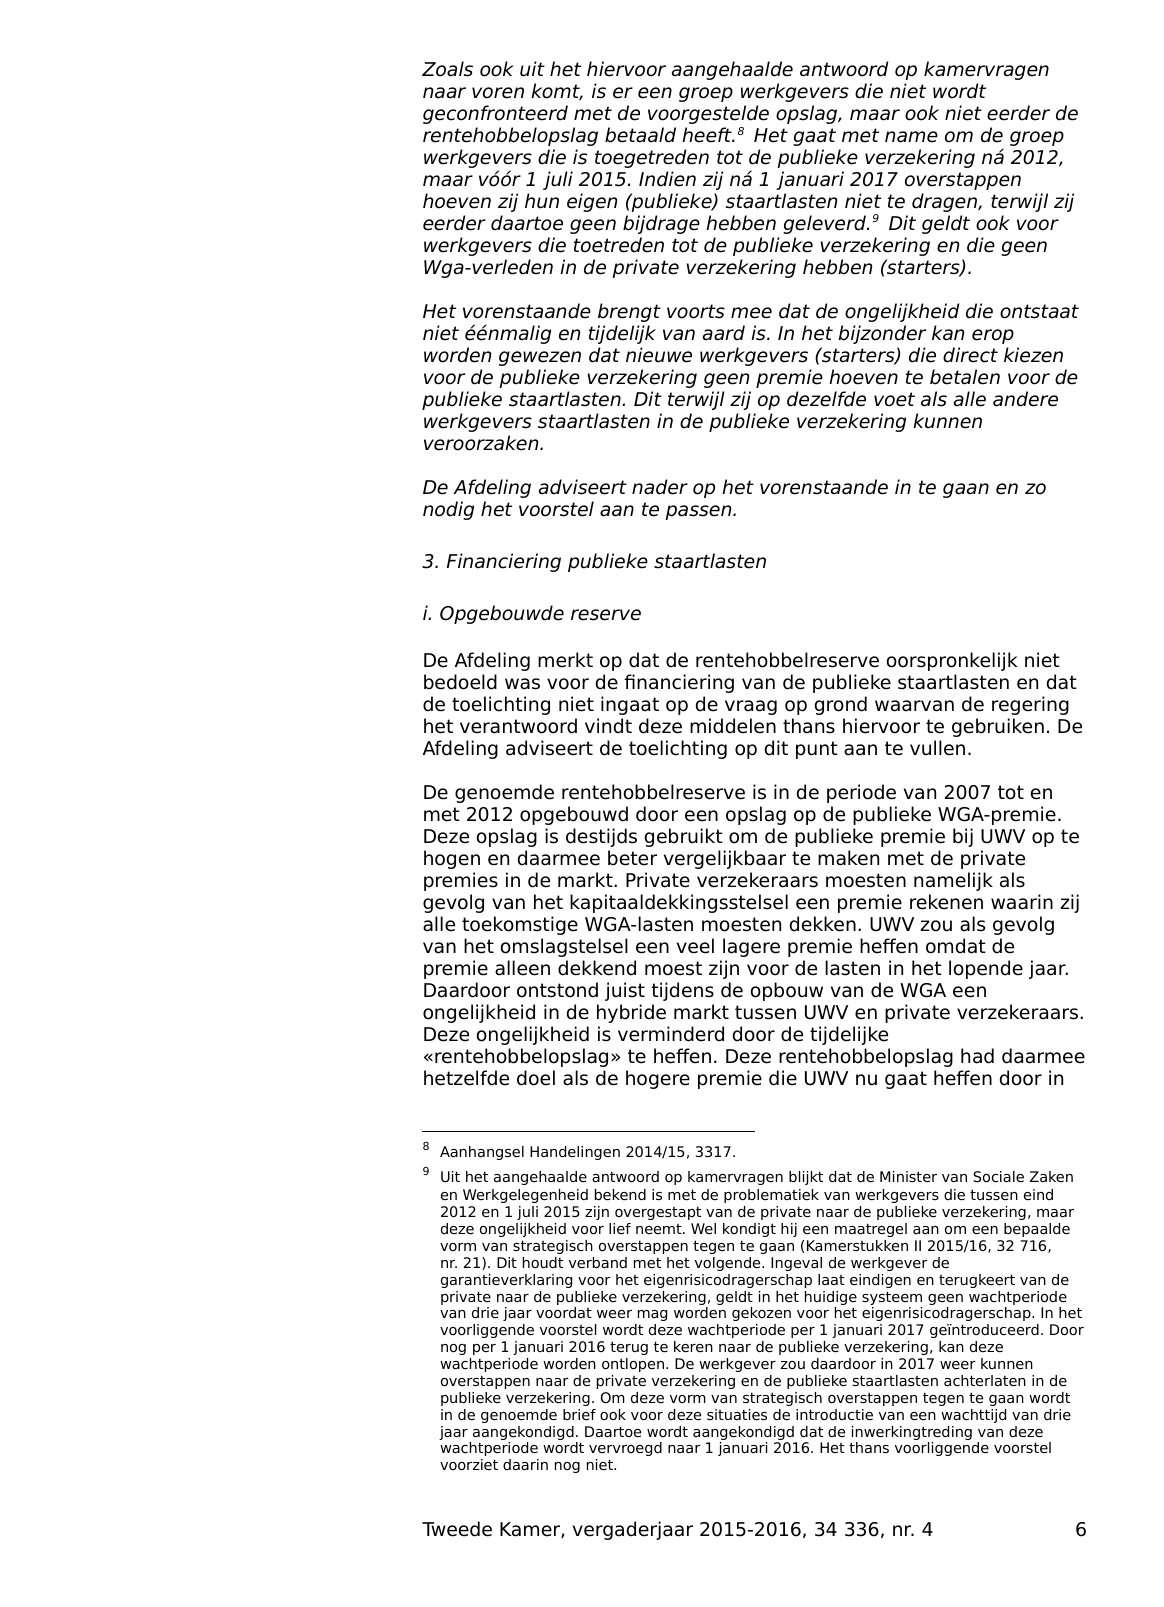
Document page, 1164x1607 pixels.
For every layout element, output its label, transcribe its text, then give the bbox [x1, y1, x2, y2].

text Het vorenstaande brengt voorts mee dat de ongelijkheid die ontstaat niet éénmalig en tijdelijk van aard is. In het bijzonder kan erop worden gewezen dat nieuwe werkgevers (starters) die direct kiezen voor de publieke verzekering geen premie hoeven te betalen voor de publieke staartlasten. Dit terwijl zij op dezelfde voet als alle andere werkgevers staartlasten in de publieke verzekering kunnen veroorzaken. [422, 301, 1087, 455]
text De Afdeling merkt op dat de rentehobbelreserve oorspronkelijk niet bedoeld was voor de financiering van de publieke staartlasten en dat de toelichting niet ingaat op de vraag op grond waarvan de regering het verantwoord vindt deze middelen thans hiervoor te gebruiken. De Afdeling adviseert de toelichting op dit punt aan te vullen. [422, 650, 1087, 760]
text Uit het aangehaalde antwoord op kamervragen blijkt dat de Minister van Sociale Zaken en Werkgelegenheid bekend is met de problematiek van werkgevers die tussen eind 2012 en 1 juli 2015 zijn overgestapt van de private naar de publieke verzekering, maar deze ongelijkheid voor lief neemt. Wel kondigt hij een maatregel aan om een bepaalde vorm van strategisch overstappen tegen te gaan (Kamerstukken II 2015/16, 32 716, nr. 21). Dit houdt verband met het volgende. Ingeval de werkgever de garantieverklaring voor het eigenrisicodragerschap laat eindigen en terugkeert van de private naar de publieke verzekering, geldt in het huidige systeem geen wachtperiode van drie jaar voordat weer mag worden gekozen voor het eigenrisicodragerschap. In het voorliggende voorstel wordt deze wachtperiode per 1 januari 2017 geïntroduceerd. Door nog per 1 januari 2016 terug te keren naar de publieke verzekering, kan deze wachtperiode worden ontlopen. De werkgever zou daardoor in 2017 weer kunnen overstappen naar de private verzekering en de publieke staartlasten achterlaten in de publieke verzekering. Om deze vorm van strategisch overstappen tegen te gaan wordt in de genoemde brief ook voor deze situaties de introductie van een wachttijd van drie jaar aangekondigd. Daartoe wordt aangekondigd dat de inwerkingtreding van deze wachtperiode wordt vervroegd naar 1 januari 2016. Het thans voorliggende voorstel voorziet daarin nog niet. [422, 1165, 1087, 1474]
text De Afdeling adviseert nader op het vorenstaande in te gaan en zo nodig het voorstel aan te passen. [422, 477, 1087, 521]
subtitle i. Opgebouwde reserve [422, 603, 1087, 625]
text Aanhangsel Handelingen 2014/15, 3317. [422, 1140, 1087, 1162]
text Zoals ook uit het hiervoor aangehaalde antwoord op kamervragen naar voren komt, is er een groep werkgevers die niet wordt geconfronteerd met de voorgestelde opslag, maar ook niet eerder de rentehobbelopslag betaald heeft. Het gaat met name om de groep werkgevers die is toegetreden tot de publieke verzekering ná 2012, maar vóór 1 juli 2015. Indien zij ná 1 januari 2017 overstappen hoeven zij hun eigen (publieke) staartlasten niet te dragen, terwijl zij eerder daartoe geen bijdrage hebben geleverd. Dit geldt ook voor werkgevers die toetreden tot de publieke verzekering en die geen Wga-verleden in de private verzekering hebben (starters). [422, 59, 1087, 279]
subtitle 3. Financiering publieke staartlasten [422, 551, 1087, 573]
text De genoemde rentehobbelreserve is in de periode van 2007 tot en met 2012 opgebouwd door een opslag op de publieke WGA-premie. Deze opslag is destijds gebruikt om de publieke premie bij UWV op te hogen en daarmee beter vergelijkbaar te maken met de private premies in de markt. Private verzekeraars moesten namelijk als gevolg van het kapitaaldekkingsstelsel een premie rekenen waarin zij alle toekomstige WGA-lasten moesten dekken. UWV zou als gevolg van het omslagstelsel een veel lagere premie heffen omdat de premie alleen dekkend moest zijn voor de lasten in het lopende jaar. Daardoor ontstond juist tijdens de opbouw van de WGA een ongelijkheid in de hybride markt tussen UWV en private verzekeraars. Deze ongelijkheid is verminderd door de tijdelijke «rentehobbelopslag» te heffen. Deze rentehobbelopslag had daarmee hetzelfde doel als de hogere premie die UWV nu gaat heffen door in [422, 782, 1087, 1090]
